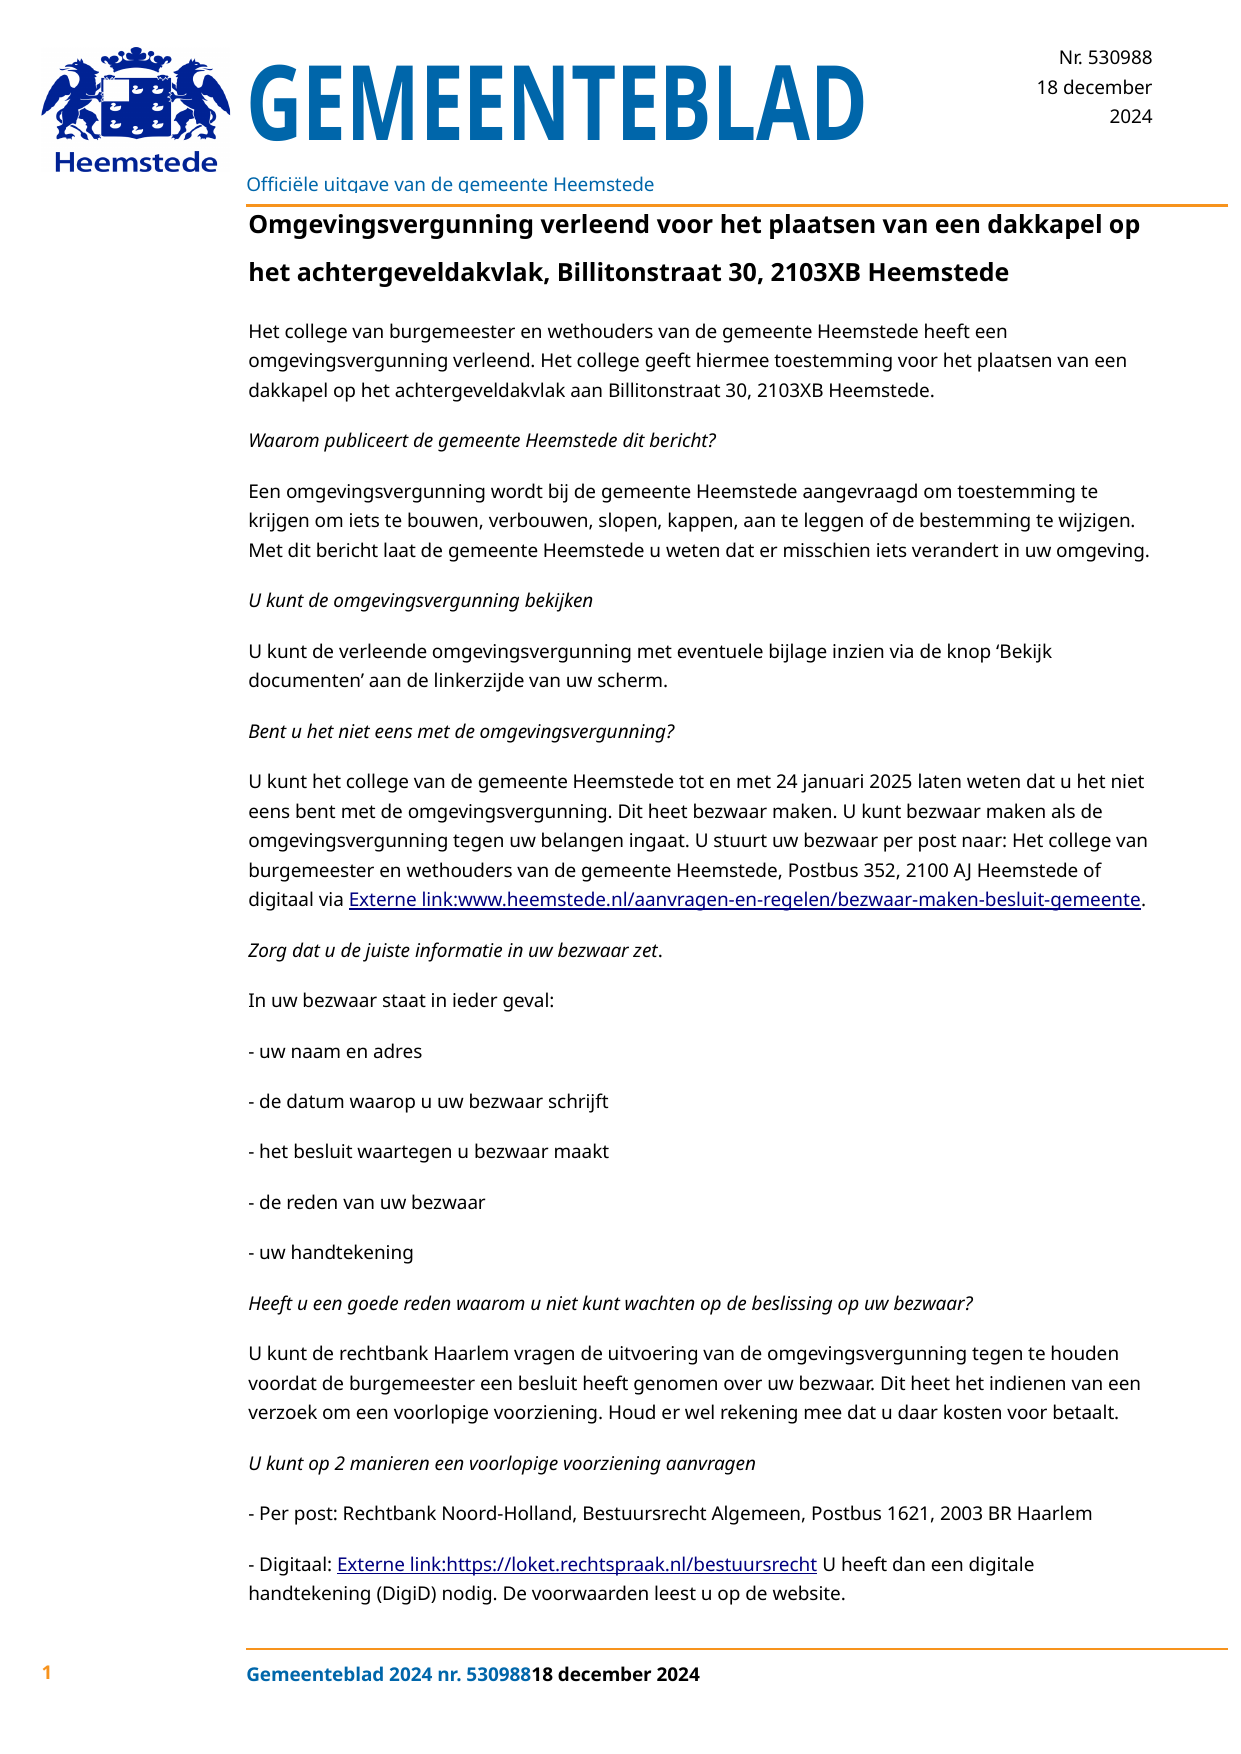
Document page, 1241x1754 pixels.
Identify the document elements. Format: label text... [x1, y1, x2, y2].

text Omgevingsvergunning verleend voor het plaatsen van een dakkapel op het achtergeveldakvlak, Billitonstraat 30, 2103XB Heemstede [248, 207, 1152, 288]
text - Digitaal: Externe link:https://loket.rechtspraak.nl/bestuursrecht U heeft dan een digitale handtekening (DigiD) nodig. De voorwaarden leest u op de website. [248, 1551, 1152, 1606]
text - de reden van uw bezwaar [248, 1189, 1152, 1215]
text U kunt de rechtbank Haarlem vragen de uitvoering van de omgevingsvergunning tegen te houden voordat de burgemeester een besluit heeft genomen over uw bezwaar. Dit heet het indienen van een verzoek om een voorlopige voorziening. Houd er wel rekening mee dat u daar kosten voor betaalt. [248, 1340, 1152, 1425]
text U kunt het college van de gemeente Heemstede tot en met 24 januari 2025 laten weten dat u het niet eens bent met de omgevingsvergunning. Dit heet bezwaar maken. U kunt bezwaar maken als de omgevingsvergunning tegen uw belangen ingaat. U stuurt uw bezwaar per post naar: Het college van burgemeester en wethouders van de gemeente Heemstede, Postbus 352, 2100 AJ Heemstede of digitaal via Externe link:www.heemstede.nl/aanvragen-en-regelen/bezwaar-maken-besluit-gemeente. [248, 768, 1152, 912]
text U kunt op 2 manieren een voorlopige voorziening aanvragen [248, 1450, 1152, 1476]
text Een omgevingsvergunning wordt bij de gemeente Heemstede aangevraagd om toestemming te krijgen om iets te bouwen, verbouwen, slopen, kappen, aan te leggen of de bestemming te wijzigen. Met dit bericht laat de gemeente Heemstede u weten dat er misschien iets verandert in uw omgeving. [248, 478, 1152, 563]
text Heeft u een goede reden waarom u niet kunt wachten op de beslissing op uw bezwaar? [248, 1290, 1152, 1316]
text Bent u het niet eens met de omgevingsvergunning? [248, 718, 1152, 744]
picture [41, 47, 231, 172]
text - uw handtekening [248, 1239, 1152, 1265]
text U kunt de omgevingsvergunning bekijken [248, 587, 1152, 613]
text Waarom publiceert de gemeente Heemstede dit bericht? [248, 427, 1152, 453]
text Het college van burgemeester en wethouders van de gemeente Heemstede heeft een omgevingsvergunning verleend. Het college geeft hiermee toestemming voor het plaatsen van een dakkapel op het achtergeveldakvlak aan Billitonstraat 30, 2103XB Heemstede. [248, 318, 1152, 403]
text U kunt de verleende omgevingsvergunning met eventuele bijlage inzien via de knop ‘Bekijk documenten’ aan de linkerzijde van uw scherm. [248, 638, 1152, 693]
text - het besluit waartegen u bezwaar maakt [248, 1139, 1152, 1164]
text - de datum waarop u uw bezwaar schrijft [248, 1088, 1152, 1114]
text - uw naam en adres [248, 1038, 1152, 1064]
text Zorg dat u de juiste informatie in uw bezwaar zet. [248, 937, 1152, 963]
text - Per post: Rechtbank Noord-Holland, Bestuursrecht Algemeen, Postbus 1621, 2003 BR Haarlem [248, 1500, 1152, 1526]
text In uw bezwaar staat in ieder geval: [248, 987, 1152, 1013]
